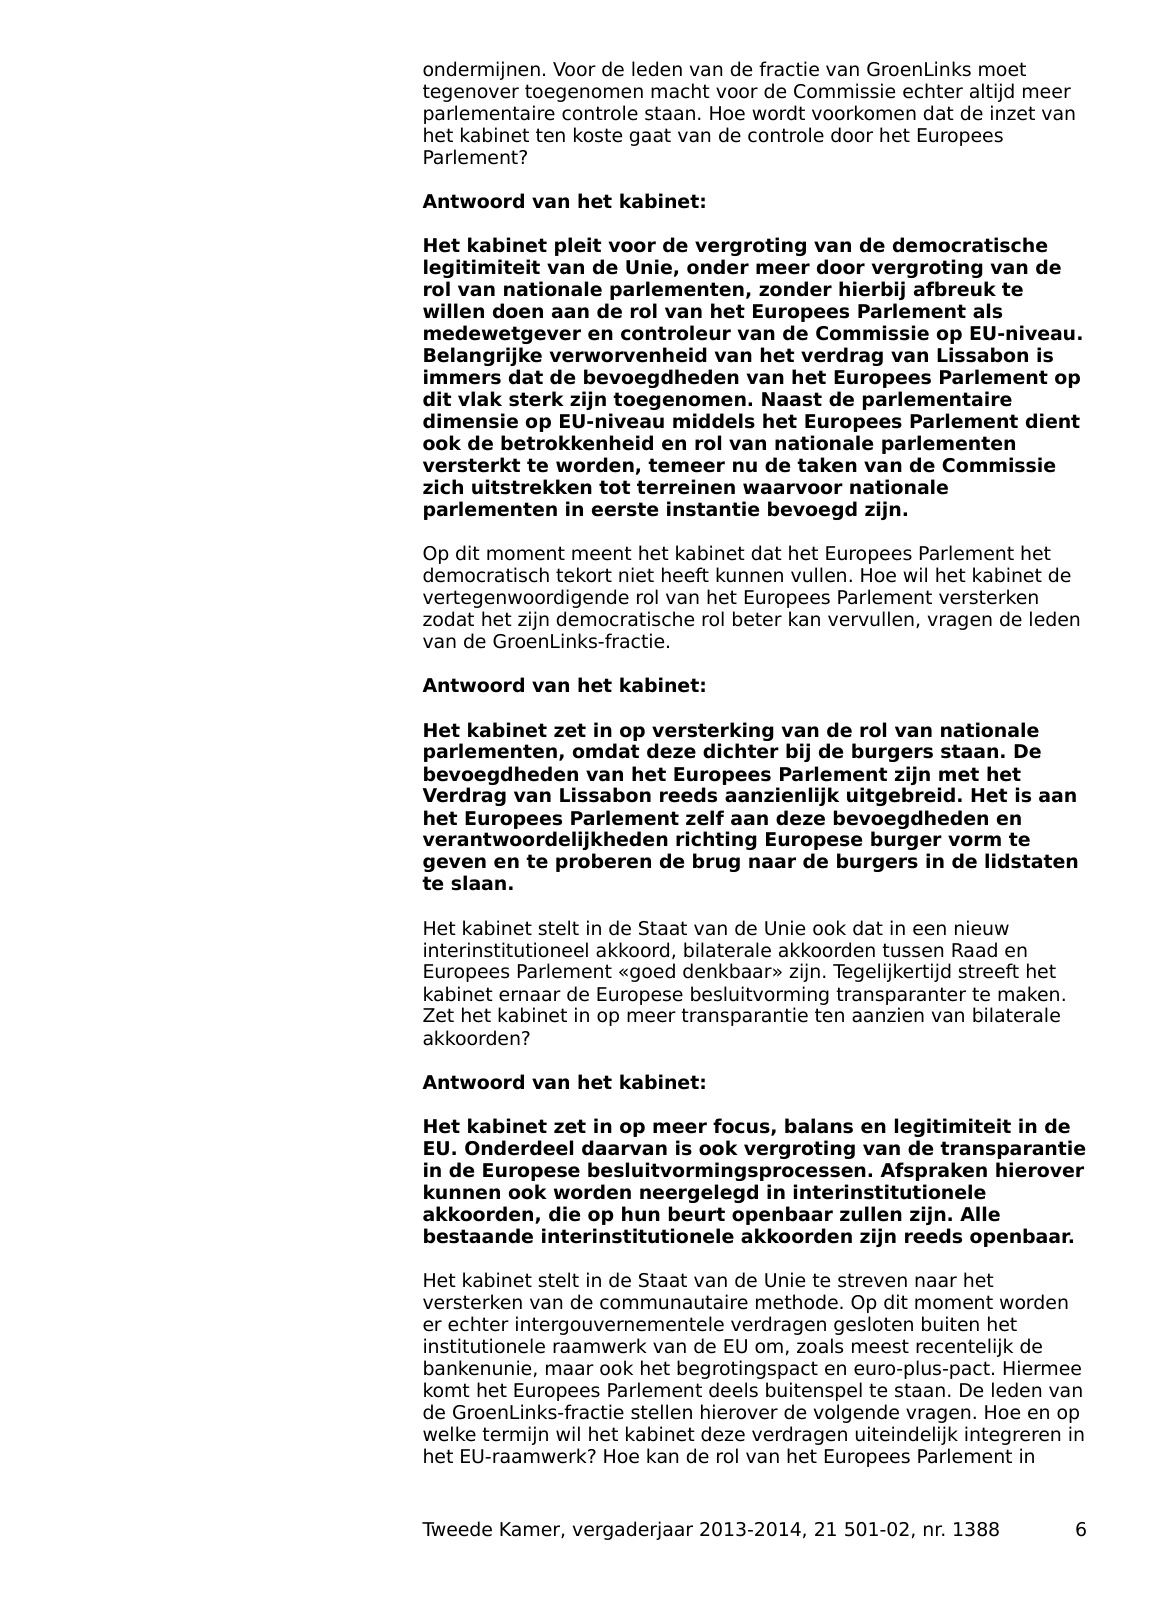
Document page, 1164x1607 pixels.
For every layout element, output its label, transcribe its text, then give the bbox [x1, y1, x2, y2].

text Op dit moment meent het kabinet dat het Europees Parlement het democratisch tekort niet heeft kunnen vullen. Hoe wil het kabinet de vertegenwoordigende rol van het Europees Parlement versterken zodat het zijn democratische rol beter kan vervullen, vragen de leden van de GroenLinks-fractie. [422, 543, 1087, 653]
text Het kabinet stelt in de Staat van de Unie ook dat in een nieuw interinstitutioneel akkoord, bilaterale akkoorden tussen Raad en Europees Parlement «goed denkbaar» zijn. Tegelijkertijd streeft het kabinet ernaar de Europese besluitvorming transparanter te maken. Zet het kabinet in op meer transparantie ten aanzien van bilaterale akkoorden? [422, 917, 1087, 1049]
text Het kabinet zet in op meer focus, balans en legitimiteit in de EU. Onderdeel daarvan is ook vergroting van de transparantie in de Europese besluitvormingsprocessen. Afspraken hierover kunnen ook worden neergelegd in interinstitutionele akkoorden, die op hun beurt openbaar zullen zijn. Alle bestaande interinstitutionele akkoorden zijn reeds openbaar. [422, 1116, 1087, 1248]
text ondermijnen. Voor de leden van de fractie van GroenLinks moet tegenover toegenomen macht voor de Commissie echter altijd meer parlementaire controle staan. Hoe wordt voorkomen dat de inzet van het kabinet ten koste gaat van de controle door het Europees Parlement? [422, 59, 1087, 169]
subtitle Antwoord van het kabinet: [422, 1072, 1087, 1093]
text Het kabinet stelt in de Staat van de Unie te streven naar het versterken van de communautaire methode. Op dit moment worden er echter intergouvernementele verdragen gesloten buiten het institutionele raamwerk van de EU om, zoals meest recentelijk de bankenunie, maar ook het begrotingspact en euro-plus-pact. Hiermee komt het Europees Parlement deels buitenspel te staan. De leden van de GroenLinks-fractie stellen hierover de volgende vragen. Hoe en op welke termijn wil het kabinet deze verdragen uiteindelijk integreren in het EU-raamwerk? Hoe kan de rol van het Europees Parlement in [422, 1270, 1087, 1468]
text Het kabinet zet in op versterking van de rol van nationale parlementen, omdat deze dichter bij de burgers staan. De bevoegdheden van het Europees Parlement zijn met het Verdrag van Lissabon reeds aanzienlijk uitgebreid. Het is aan het Europees Parlement zelf aan deze bevoegdheden en verantwoordelijkheden richting Europese burger vorm te geven en te proberen de brug naar de burgers in de lidstaten te slaan. [422, 719, 1087, 895]
subtitle Antwoord van het kabinet: [422, 191, 1087, 213]
text Het kabinet pleit voor de vergroting van de democratische legitimiteit van de Unie, onder meer door vergroting van de rol van nationale parlementen, zonder hierbij afbreuk te willen doen aan de rol van het Europees Parlement als medewetgever en controleur van de Commissie op EU-niveau. Belangrijke verworvenheid van het verdrag van Lissabon is immers dat de bevoegdheden van het Europees Parlement op dit vlak sterk zijn toegenomen. Naast de parlementaire dimensie op EU-niveau middels het Europees Parlement dient ook de betrokkenheid en rol van nationale parlementen versterkt te worden, temeer nu de taken van de Commissie zich uitstrekken tot terreinen waarvoor nationale parlementen in eerste instantie bevoegd zijn. [422, 235, 1087, 521]
subtitle Antwoord van het kabinet: [422, 675, 1087, 697]
